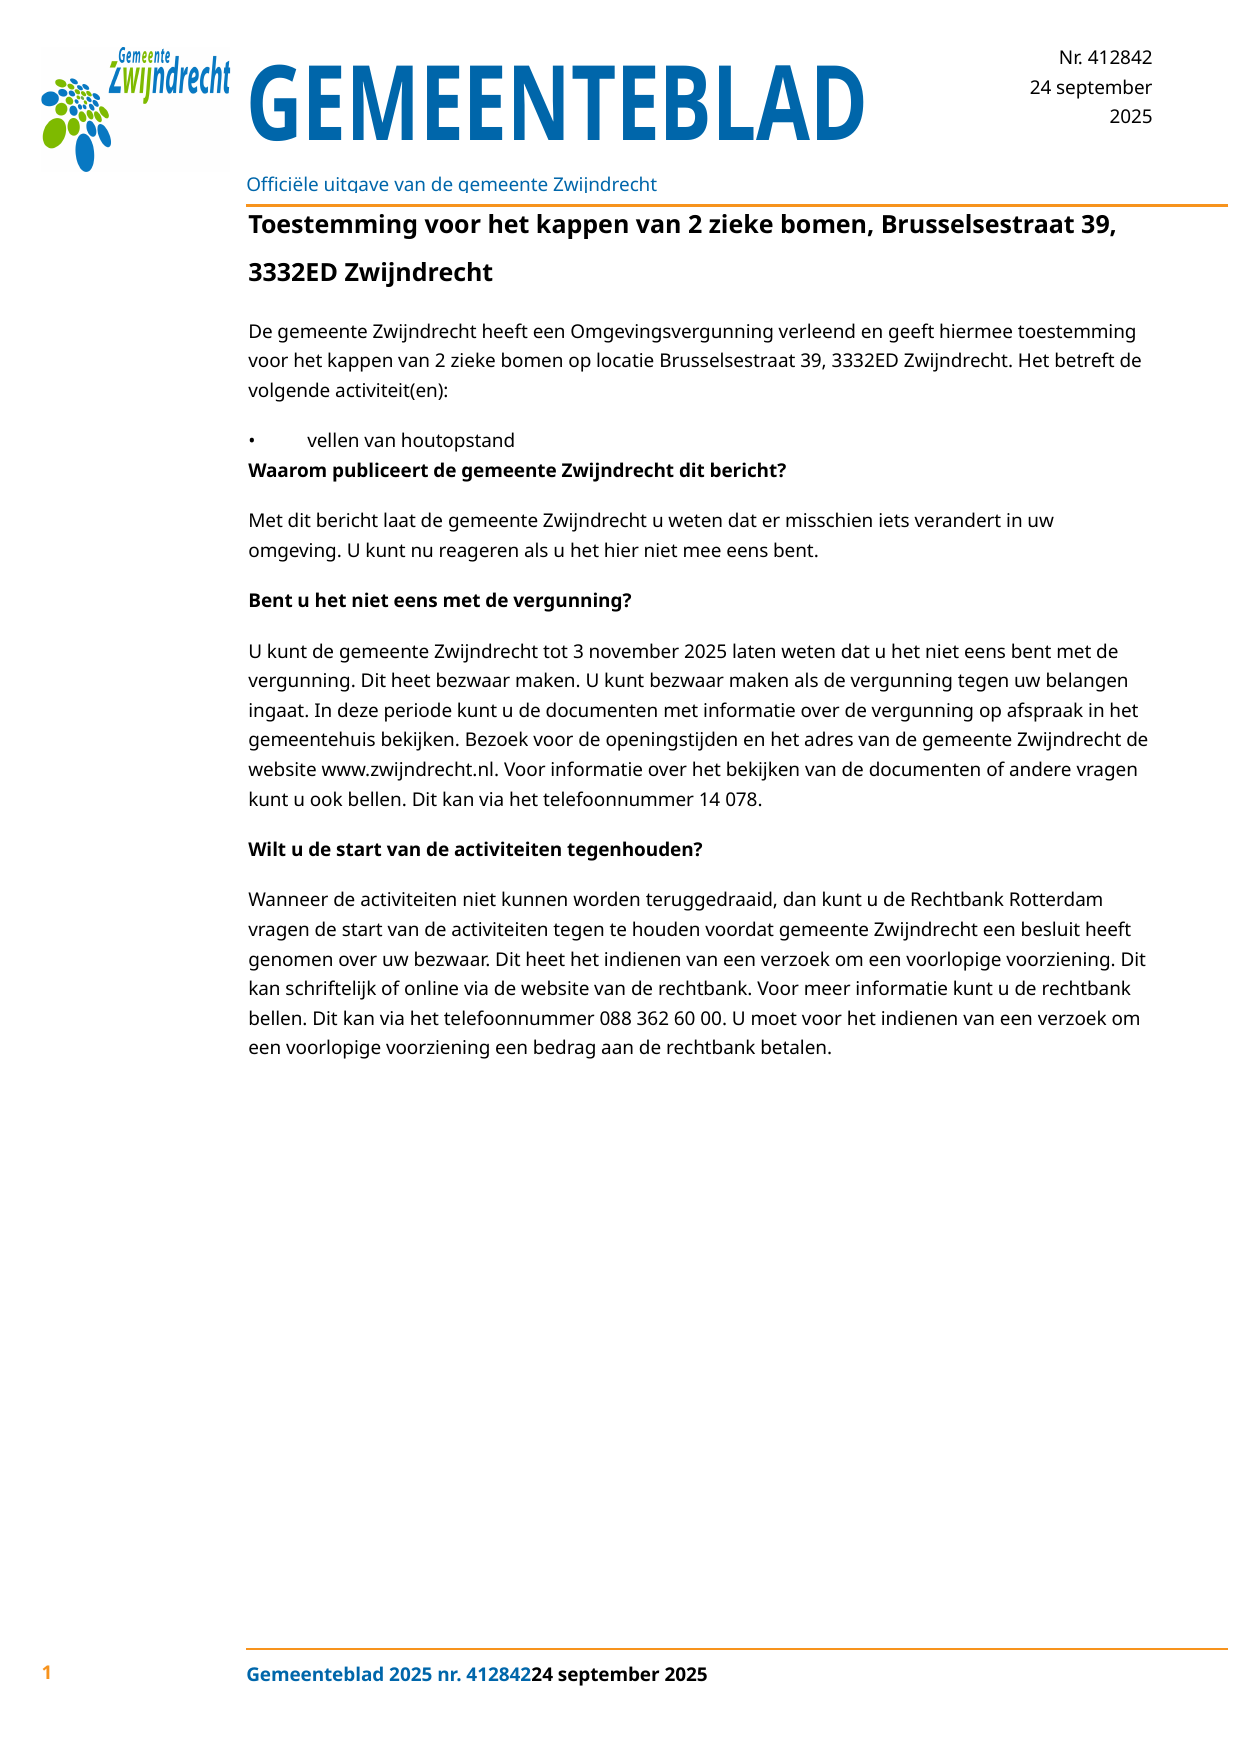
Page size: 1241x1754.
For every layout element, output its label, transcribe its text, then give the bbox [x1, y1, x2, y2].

text Wanneer de activiteiten niet kunnen worden teruggedraaid, dan kunt u de Rechtbank Rotterdam vragen de start van de activiteiten tegen te houden voordat gemeente Zwijndrecht een besluit heeft genomen over uw bezwaar. Dit heet het indienen van een verzoek om een voorlopige voorziening. Dit kan schriftelijk of online via de website van de rechtbank. Voor meer informatie kunt u de rechtbank bellen. Dit kan via het telefoonnummer 088 362 60 00. U moet voor het indienen van een verzoek om een voorlopige voorziening een bedrag aan de rechtbank betalen. [248, 887, 1152, 1060]
list vellen van houtopstand [248, 427, 1152, 453]
picture [41, 47, 231, 172]
text Waarom publiceert de gemeente Zwijndrecht dit bericht? [248, 457, 1152, 483]
text Toestemming voor het kappen van 2 zieke bomen, Brusselsestraat 39, 3332ED Zwijndrecht [248, 207, 1152, 288]
text De gemeente Zwijndrecht heeft een Omgevingsvergunning verleend en geeft hiermee toestemming voor het kappen van 2 zieke bomen op locatie Brusselsestraat 39, 3332ED Zwijndrecht. Het betreft de volgende activiteit(en): [248, 318, 1152, 403]
text Bent u het niet eens met de vergunning? [248, 587, 1152, 613]
text Met dit bericht laat de gemeente Zwijndrecht u weten dat er misschien iets verandert in uw omgeving. U kunt nu reageren als u het hier niet mee eens bent. [248, 507, 1152, 563]
text U kunt de gemeente Zwijndrecht tot 3 november 2025 laten weten dat u het niet eens bent met de vergunning. Dit heet bezwaar maken. U kunt bezwaar maken als de vergunning tegen uw belangen ingaat. In deze periode kunt u de documenten met informatie over de vergunning op afspraak in het gemeentehuis bekijken. Bezoek voor de openingstijden en het adres van de gemeente Zwijndrecht de website www.zwijndrecht.nl. Voor informatie over het bekijken van de documenten of andere vragen kunt u ook bellen. Dit kan via het telefoonnummer 14 078. [248, 638, 1152, 812]
text Wilt u de start van de activiteiten tegenhouden? [248, 836, 1152, 862]
